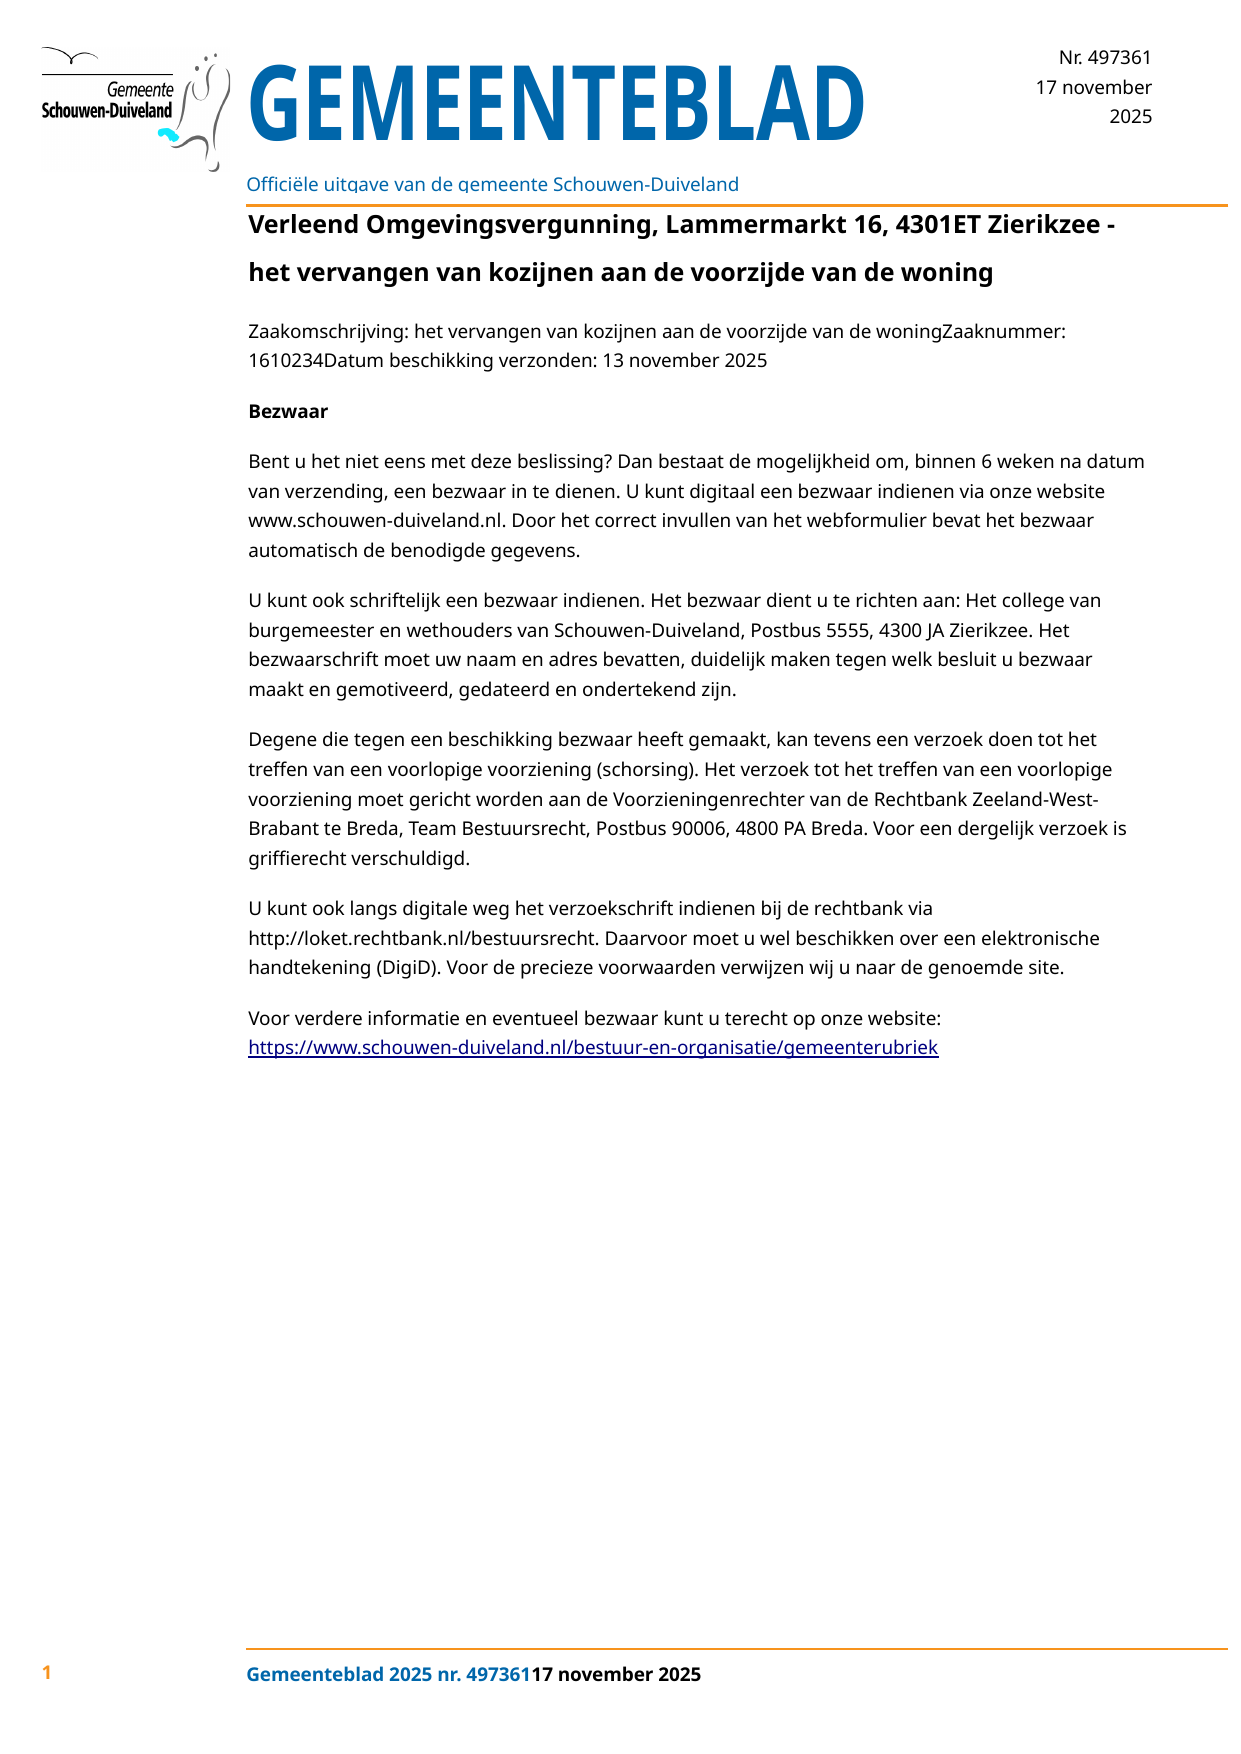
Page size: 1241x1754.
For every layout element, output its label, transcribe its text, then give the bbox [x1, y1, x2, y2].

text Bezwaar [248, 398, 1152, 424]
text U kunt ook schriftelijk een bezwaar indienen. Het bezwaar dient u te richten aan: Het college van burgemeester en wethouders van Schouwen-Duiveland, Postbus 5555, 4300 JA Zierikzee. Het bezwaarschrift moet uw naam en adres bevatten, duidelijk maken tegen welk besluit u bezwaar maakt en gemotiveerd, gedateerd en ondertekend zijn. [248, 587, 1152, 702]
text Bent u het niet eens met deze beslissing? Dan bestaat de mogelijkheid om, binnen 6 weken na datum van verzending, een bezwaar in te dienen. U kunt digitaal een bezwaar indienen via onze website www.schouwen-duiveland.nl. Door het correct invullen van het webformulier bevat het bezwaar automatisch de benodigde gegevens. [248, 448, 1152, 563]
picture [41, 47, 231, 172]
text Voor verdere informatie en eventueel bezwaar kunt u terecht op onze website: https://www.schouwen-duiveland.nl/bestuur-en-organisatie/gemeenterubriek [248, 1005, 1152, 1060]
text Verleend Omgevingsvergunning, Lammermarkt 16, 4301ET Zierikzee - het vervangen van kozijnen aan de voorzijde van de woning [248, 207, 1152, 288]
text Degene die tegen een beschikking bezwaar heeft gemaakt, kan tevens een verzoek doen tot het treffen van een voorlopige voorziening (schorsing). Het verzoek tot het treffen van een voorlopige voorziening moet gericht worden aan de Voorzieningenrechter van de Rechtbank Zeeland-West-Brabant te Breda, Team Bestuursrecht, Postbus 90006, 4800 PA Breda. Voor een dergelijk verzoek is griffierecht verschuldigd. [248, 727, 1152, 871]
text Zaakomschrijving: het vervangen van kozijnen aan de voorzijde van de woningZaaknummer: 1610234Datum beschikking verzonden: 13 november 2025 [248, 318, 1152, 373]
text U kunt ook langs digitale weg het verzoekschrift indienen bij de rechtbank via http://loket.rechtbank.nl/bestuursrecht. Daarvoor moet u wel beschikken over een elektronische handtekening (DigiD). Voor de precieze voorwaarden verwijzen wij u naar de genoemde site. [248, 895, 1152, 980]
